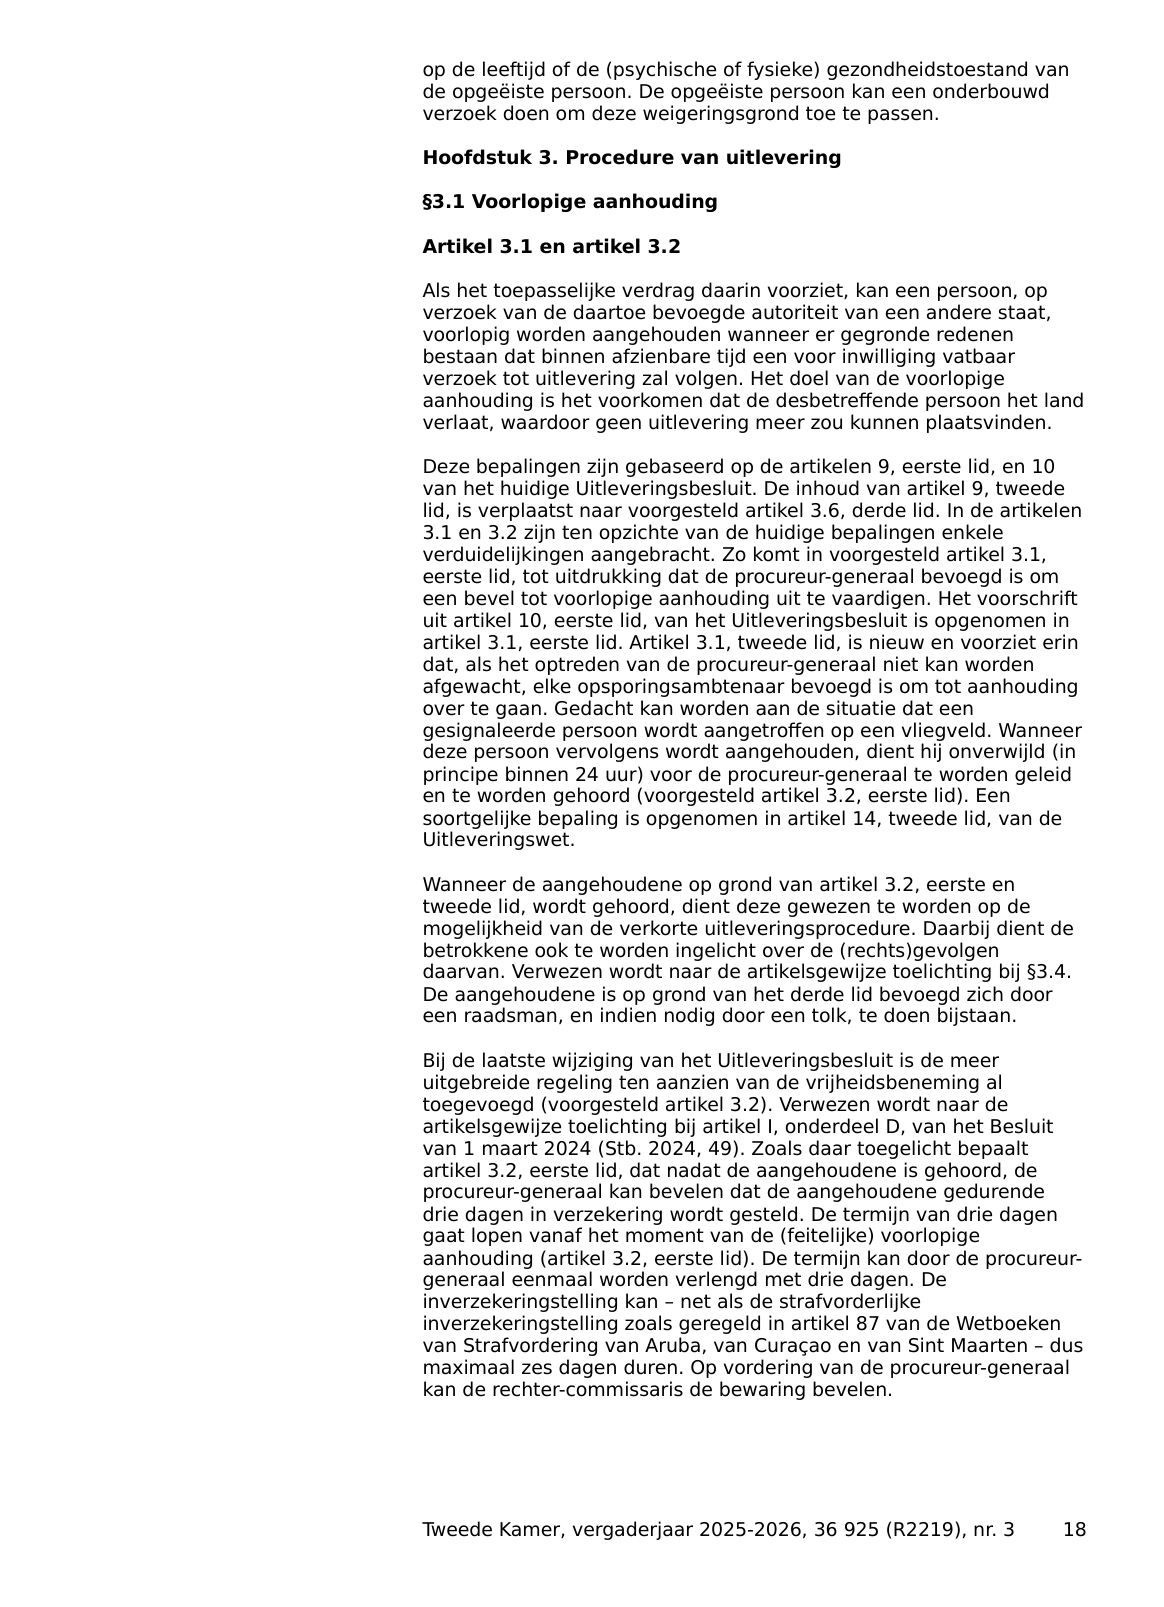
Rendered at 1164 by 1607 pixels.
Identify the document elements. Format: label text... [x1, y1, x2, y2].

text Wanneer de aangehoudene op grond van artikel 3.2, eerste en tweede lid, wordt gehoord, dient deze gewezen te worden op de mogelijkheid van de verkorte uitleveringsprocedure. Daarbij dient de betrokkene ook te worden ingelicht over de (rechts)gevolgen daarvan. Verwezen wordt naar de artikelsgewijze toelichting bij §3.4. De aangehoudene is op grond van het derde lid bevoegd zich door een raadsman, en indien nodig door een tolk, te doen bijstaan. [422, 873, 1087, 1027]
text op de leeftijd of de (psychische of fysieke) gezondheidstoestand van de opgeëiste persoon. De opgeëiste persoon kan een onderbouwd verzoek doen om deze weigeringsgrond toe te passen. [422, 59, 1087, 125]
text Deze bepalingen zijn gebaseerd op de artikelen 9, eerste lid, en 10 van het huidige Uitleveringsbesluit. De inhoud van artikel 9, tweede lid, is verplaatst naar voorgesteld artikel 3.6, derde lid. In de artikelen 3.1 en 3.2 zijn ten opzichte van de huidige bepalingen enkele verduidelijkingen aangebracht. Zo komt in voorgesteld artikel 3.1, eerste lid, tot uitdrukking dat de procureur-generaal bevoegd is om een bevel tot voorlopige aanhouding uit te vaardigen. Het voorschrift uit artikel 10, eerste lid, van het Uitleveringsbesluit is opgenomen in artikel 3.1, eerste lid. Artikel 3.1, tweede lid, is nieuw en voorziet erin dat, als het optreden van de procureur-generaal niet kan worden afgewacht, elke opsporingsambtenaar bevoegd is om tot aanhouding over te gaan. Gedacht kan worden aan de situatie dat een gesignaleerde persoon wordt aangetroffen op een vliegveld. Wanneer deze persoon vervolgens wordt aangehouden, dient hij onverwijld (in principe binnen 24 uur) voor de procureur-generaal te worden geleid en te worden gehoord (voorgesteld artikel 3.2, eerste lid). Een soortgelijke bepaling is opgenomen in artikel 14, tweede lid, van de Uitleveringswet. [422, 456, 1087, 851]
subtitle Artikel 3.1 en artikel 3.2 [422, 236, 1087, 257]
text Bij de laatste wijziging van het Uitleveringsbesluit is de meer uitgebreide regeling ten aanzien van de vrijheidsbeneming al toegevoegd (voorgesteld artikel 3.2). Verwezen wordt naar de artikelsgewijze toelichting bij artikel I, onderdeel D, van het Besluit van 1 maart 2024 (Stb. 2024, 49). Zoals daar toegelicht bepaalt artikel 3.2, eerste lid, dat nadat de aangehoudene is gehoord, de procureur-generaal kan bevelen dat de aangehoudene gedurende drie dagen in verzekering wordt gesteld. De termijn van drie dagen gaat lopen vanaf het moment van de (feitelijke) voorlopige aanhouding (artikel 3.2, eerste lid). De termijn kan door de procureur-generaal eenmaal worden verlengd met drie dagen. De inverzekeringstelling kan – net als de strafvorderlijke inverzekeringstelling zoals geregeld in artikel 87 van de Wetboeken van Strafvordering van Aruba, van Curaçao en van Sint Maarten – dus maximaal zes dagen duren. Op vordering van de procureur-generaal kan de rechter-commissaris de bewaring bevelen. [422, 1049, 1087, 1401]
subtitle §3.1 Voorlopige aanhouding [422, 191, 1087, 213]
text Als het toepasselijke verdrag daarin voorziet, kan een persoon, op verzoek van de daartoe bevoegde autoriteit van een andere staat, voorlopig worden aangehouden wanneer er gegronde redenen bestaan dat binnen afzienbare tijd een voor inwilliging vatbaar verzoek tot uitlevering zal volgen. Het doel van de voorlopige aanhouding is het voorkomen dat de desbetreffende persoon het land verlaat, waardoor geen uitlevering meer zou kunnen plaatsvinden. [422, 280, 1087, 433]
subtitle Hoofdstuk 3. Procedure van uitlevering [422, 147, 1087, 169]
